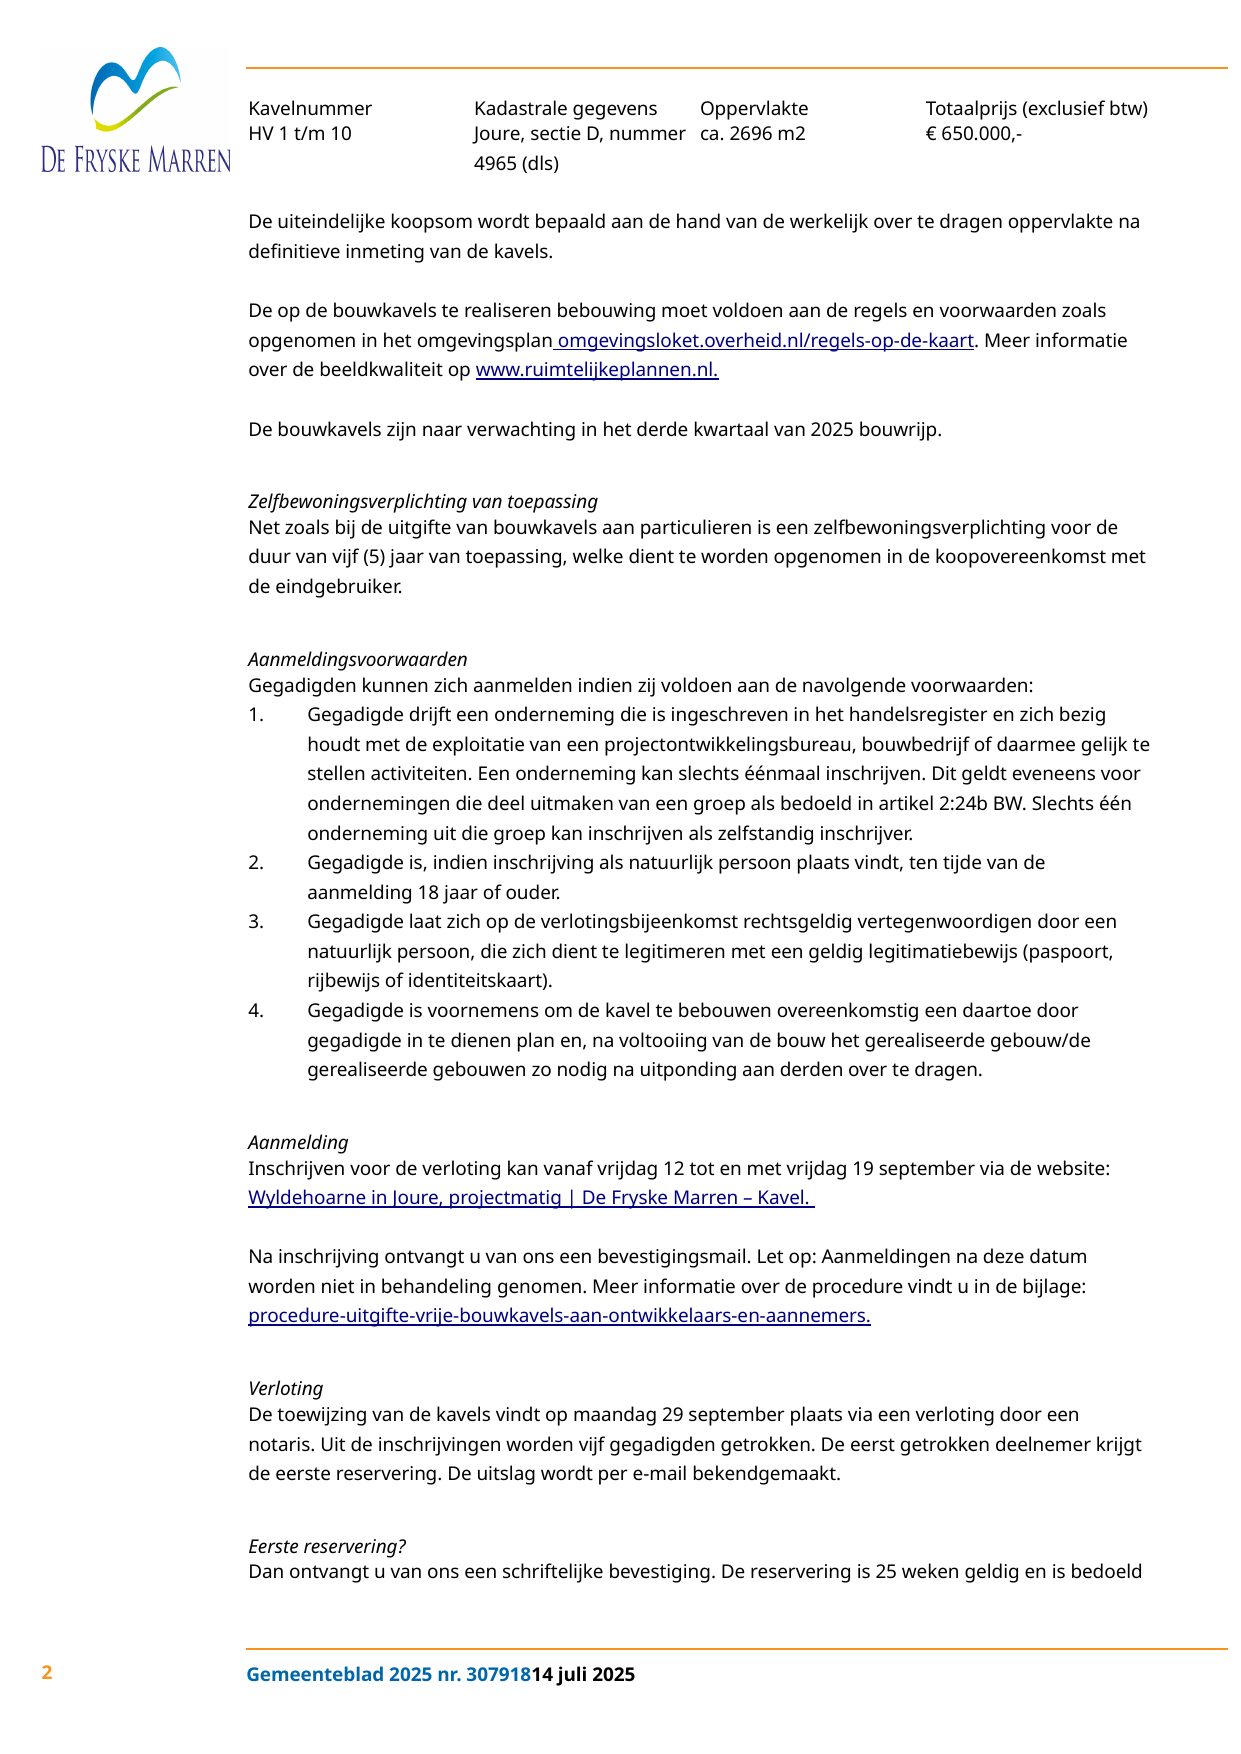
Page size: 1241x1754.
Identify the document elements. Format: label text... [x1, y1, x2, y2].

table_cell HV 1 t/m 10 [248, 121, 474, 176]
table_header Totaalprijs (exclusief btw) [926, 95, 1152, 121]
table_cell ca. 2696 m2 [700, 121, 926, 176]
picture [41, 47, 231, 172]
table_cell Joure, sectie D, nummer 4965 (dls) [474, 121, 700, 176]
list Gegadigde is, indien inschrijving als natuurlijk persoon plaats vindt, ten tijde van de aanmelding 18 jaar of ouder. [248, 849, 1152, 904]
text De toewijzing van de kavels vindt op maandag 29 september plaats via een verloting door een notaris. Uit de inschrijvingen worden vijf gegadigden getrokken. De eerst getrokken deelnemer krijgt de eerste reservering. De uitslag wordt per e-mail bekendgemaakt. [248, 1401, 1152, 1486]
text Verloting [248, 1375, 1152, 1401]
text Na inschrijving ontvangt u van ons een bevestigingsmail. Let op: Aanmeldingen na deze datum worden niet in behandeling genomen. Meer informatie over de procedure vindt u in de bijlage: procedure-uitgifte-vrije-bouwkavels-aan-ontwikkelaars-en-aannemers. [248, 1243, 1152, 1328]
table_header Kadastrale gegevens [474, 95, 700, 121]
text Eerste reservering? [248, 1533, 1152, 1559]
text De op de bouwkavels te realiseren bebouwing moet voldoen aan de regels en voorwaarden zoals opgenomen in het omgevingsplan omgevingsloket.overheid.nl/regels-op-de-kaart. Meer informatie over de beeldkwaliteit op www.ruimtelijkeplannen.nl. [248, 297, 1152, 382]
table_header Kavelnummer [248, 95, 474, 121]
text De bouwkavels zijn naar verwachting in het derde kwartaal van 2025 bouwrijp. [248, 416, 1152, 441]
text De uiteindelijke koopsom wordt bepaald aan de hand van de werkelijk over te dragen oppervlakte na definitieve inmeting van de kavels. [248, 209, 1152, 264]
text Aanmeldingsvoorwaarden [248, 646, 1152, 672]
list Gegadigde is voornemens om de kavel te bebouwen overeenkomstig een daartoe door gegadigde in te dienen plan en, na voltooiing van de bouw het gerealiseerde gebouw/de gerealiseerde gebouwen zo nodig na uitponding aan derden over te dragen. [248, 997, 1152, 1082]
text Net zoals bij de uitgifte van bouwkavels aan particulieren is een zelfbewoningsverplichting voor de duur van vijf (5) jaar van toepassing, welke dient te worden opgenomen in de koopovereenkomst met de eindgebruiker. [248, 514, 1152, 599]
text Dan ontvangt u van ons een schriftelijke bevestiging. De reservering is 25 weken geldig en is bedoeld [248, 1559, 1152, 1584]
text Gegadigden kunnen zich aanmelden indien zij voldoen aan de navolgende voorwaarden: [248, 672, 1152, 697]
text Aanmelding [248, 1129, 1152, 1155]
table_header Oppervlakte [700, 95, 926, 121]
text Zelfbewoningsverplichting van toepassing [248, 488, 1152, 514]
table_cell € 650.000,- [926, 121, 1152, 176]
list Gegadigde drijft een onderneming die is ingeschreven in het handelsregister en zich bezig houdt met de exploitatie van een projectontwikkelingsbureau, bouwbedrijf of daarmee gelijk te stellen activiteiten. Een onderneming kan slechts éénmaal inschrijven. Dit geldt eveneens voor ondernemingen die deel uitmaken van een groep als bedoeld in artikel 2:24b BW. Slechts één onderneming uit die groep kan inschrijven als zelfstandig inschrijver. [248, 701, 1152, 845]
list Gegadigde laat zich op de verlotingsbijeenkomst rechtsgeldig vertegenwoordigen door een natuurlijk persoon, die zich dient te legitimeren met een geldig legitimatiebewijs (paspoort, rijbewijs of identiteitskaart). [248, 908, 1152, 993]
text Inschrijven voor de verloting kan vanaf vrijdag 12 tot en met vrijdag 19 september via de website: Wyldehoarne in Joure, projectmatig | De Fryske Marren – Kavel. [248, 1155, 1152, 1210]
